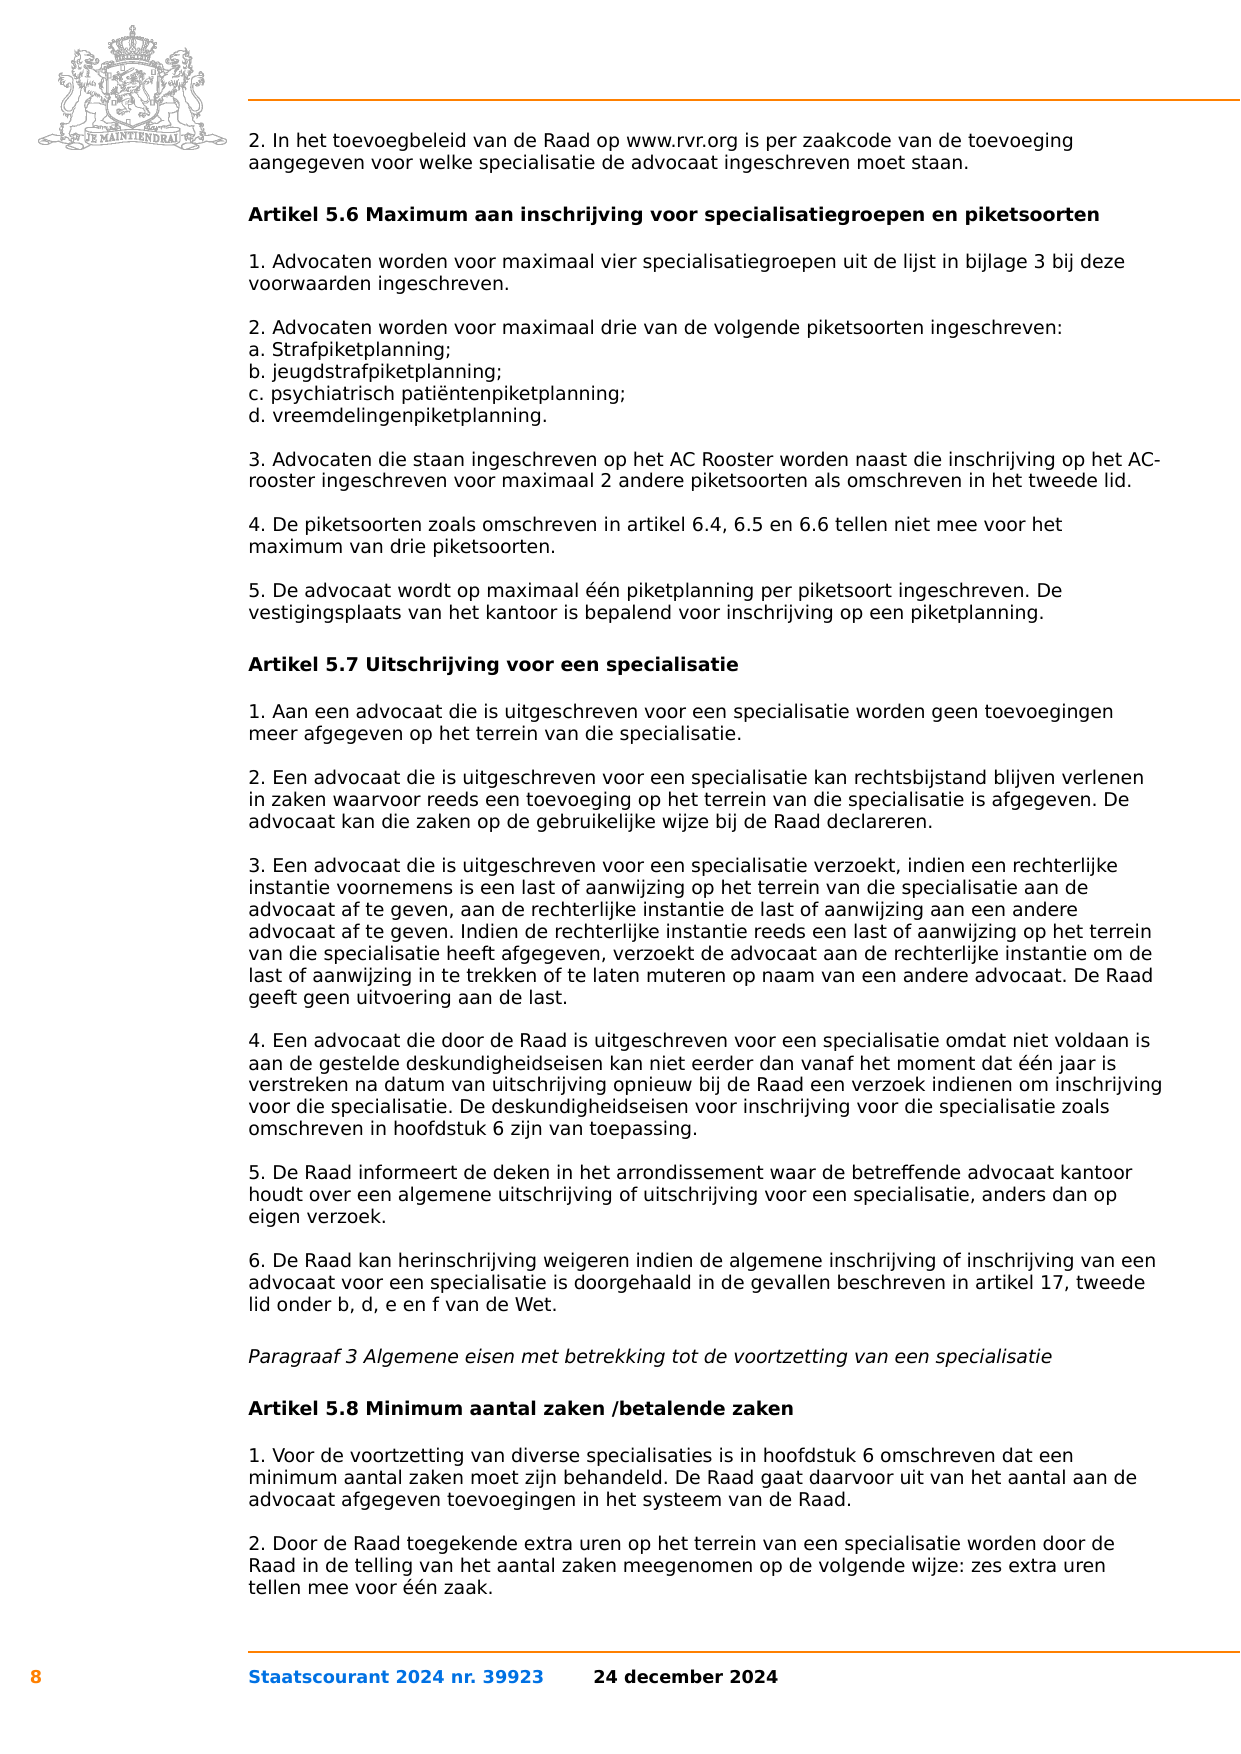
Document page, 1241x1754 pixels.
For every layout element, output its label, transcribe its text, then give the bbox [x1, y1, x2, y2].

picture [38, 25, 227, 150]
subtitle Paragraaf 3 Algemene eisen met betrekking tot de voortzetting van een specialisatie [248, 1346, 1163, 1368]
text 2. Advocaten worden voor maximaal drie van de volgende piketsoorten ingeschreven: [248, 317, 1163, 339]
text 2. Een advocaat die is uitgeschreven voor een specialisatie kan rechtsbijstand blijven verlenen in zaken waarvoor reeds een toevoeging op het terrein van die specialisatie is afgegeven. De advocaat kan die zaken op de gebruikelijke wijze bij de Raad declareren. [248, 767, 1163, 833]
text c. psychiatrisch patiëntenpiketplanning; [248, 383, 1163, 404]
text a. Strafpiketplanning; [248, 339, 1163, 361]
text d. vreemdelingenpiketplanning. [248, 404, 1163, 427]
text 2. Door de Raad toegekende extra uren op het terrein van een specialisatie worden door de Raad in de telling van het aantal zaken meegenomen op de volgende wijze: zes extra uren tellen mee voor één zaak. [248, 1533, 1163, 1599]
text 5. De advocaat wordt op maximaal één piketplanning per piketsoort ingeschreven. De vestigingsplaats van het kantoor is bepalend voor inschrijving op een piketplanning. [248, 580, 1163, 624]
text 5. De Raad informeert de deken in het arrondissement waar de betreffende advocaat kantoor houdt over een algemene uitschrijving of uitschrijving voor een specialisatie, anders dan op eigen verzoek. [248, 1162, 1163, 1228]
text b. jeugdstrafpiketplanning; [248, 361, 1163, 383]
subtitle Artikel 5.7 Uitschrijving voor een specialisatie [248, 654, 1163, 676]
subtitle Artikel 5.8 Minimum aantal zaken /betalende zaken [248, 1398, 1163, 1420]
subtitle Artikel 5.6 Maximum aan inschrijving voor specialisatiegroepen en piketsoorten [248, 204, 1163, 226]
text 3. Een advocaat die is uitgeschreven voor een specialisatie verzoekt, indien een rechterlijke instantie voornemens is een last of aanwijzing op het terrein van die specialisatie aan de advocaat af te geven, aan de rechterlijke instantie de last of aanwijzing aan een andere advocaat af te geven. Indien de rechterlijke instantie reeds een last of aanwijzing op het terrein van die specialisatie heeft afgegeven, verzoekt de advocaat aan de rechterlijke instantie om de last of aanwijzing in te trekken of te laten muteren op naam van een andere advocaat. De Raad geeft geen uitvoering aan de last. [248, 855, 1163, 1008]
text 1. Advocaten worden voor maximaal vier specialisatiegroepen uit de lijst in bijlage 3 bij deze voorwaarden ingeschreven. [248, 251, 1163, 295]
text 6. De Raad kan herinschrijving weigeren indien de algemene inschrijving of inschrijving van een advocaat voor een specialisatie is doorgehaald in de gevallen beschreven in artikel 17, tweede lid onder b, d, e en f van de Wet. [248, 1250, 1163, 1316]
text 2. In het toevoegbeleid van de Raad op www.rvr.org is per zaakcode van de toevoeging aangegeven voor welke specialisatie de advocaat ingeschreven moet staan. [248, 130, 1163, 174]
text 1. Aan een advocaat die is uitgeschreven voor een specialisatie worden geen toevoegingen meer afgegeven op het terrein van die specialisatie. [248, 701, 1163, 745]
text 3. Advocaten die staan ingeschreven op het AC Rooster worden naast die inschrijving op het AC-rooster ingeschreven voor maximaal 2 andere piketsoorten als omschreven in het tweede lid. [248, 448, 1163, 492]
text 4. Een advocaat die door de Raad is uitgeschreven voor een specialisatie omdat niet voldaan is aan de gestelde deskundigheidseisen kan niet eerder dan vanaf het moment dat één jaar is verstreken na datum van uitschrijving opnieuw bij de Raad een verzoek indienen om inschrijving voor die specialisatie. De deskundigheidseisen voor inschrijving voor die specialisatie zoals omschreven in hoofdstuk 6 zijn van toepassing. [248, 1030, 1163, 1140]
text 1. Voor de voortzetting van diverse specialisaties is in hoofdstuk 6 omschreven dat een minimum aantal zaken moet zijn behandeld. De Raad gaat daarvoor uit van het aantal aan de advocaat afgegeven toevoegingen in het systeem van de Raad. [248, 1445, 1163, 1511]
text 4. De piketsoorten zoals omschreven in artikel 6.4, 6.5 en 6.6 tellen niet mee voor het maximum van drie piketsoorten. [248, 514, 1163, 558]
